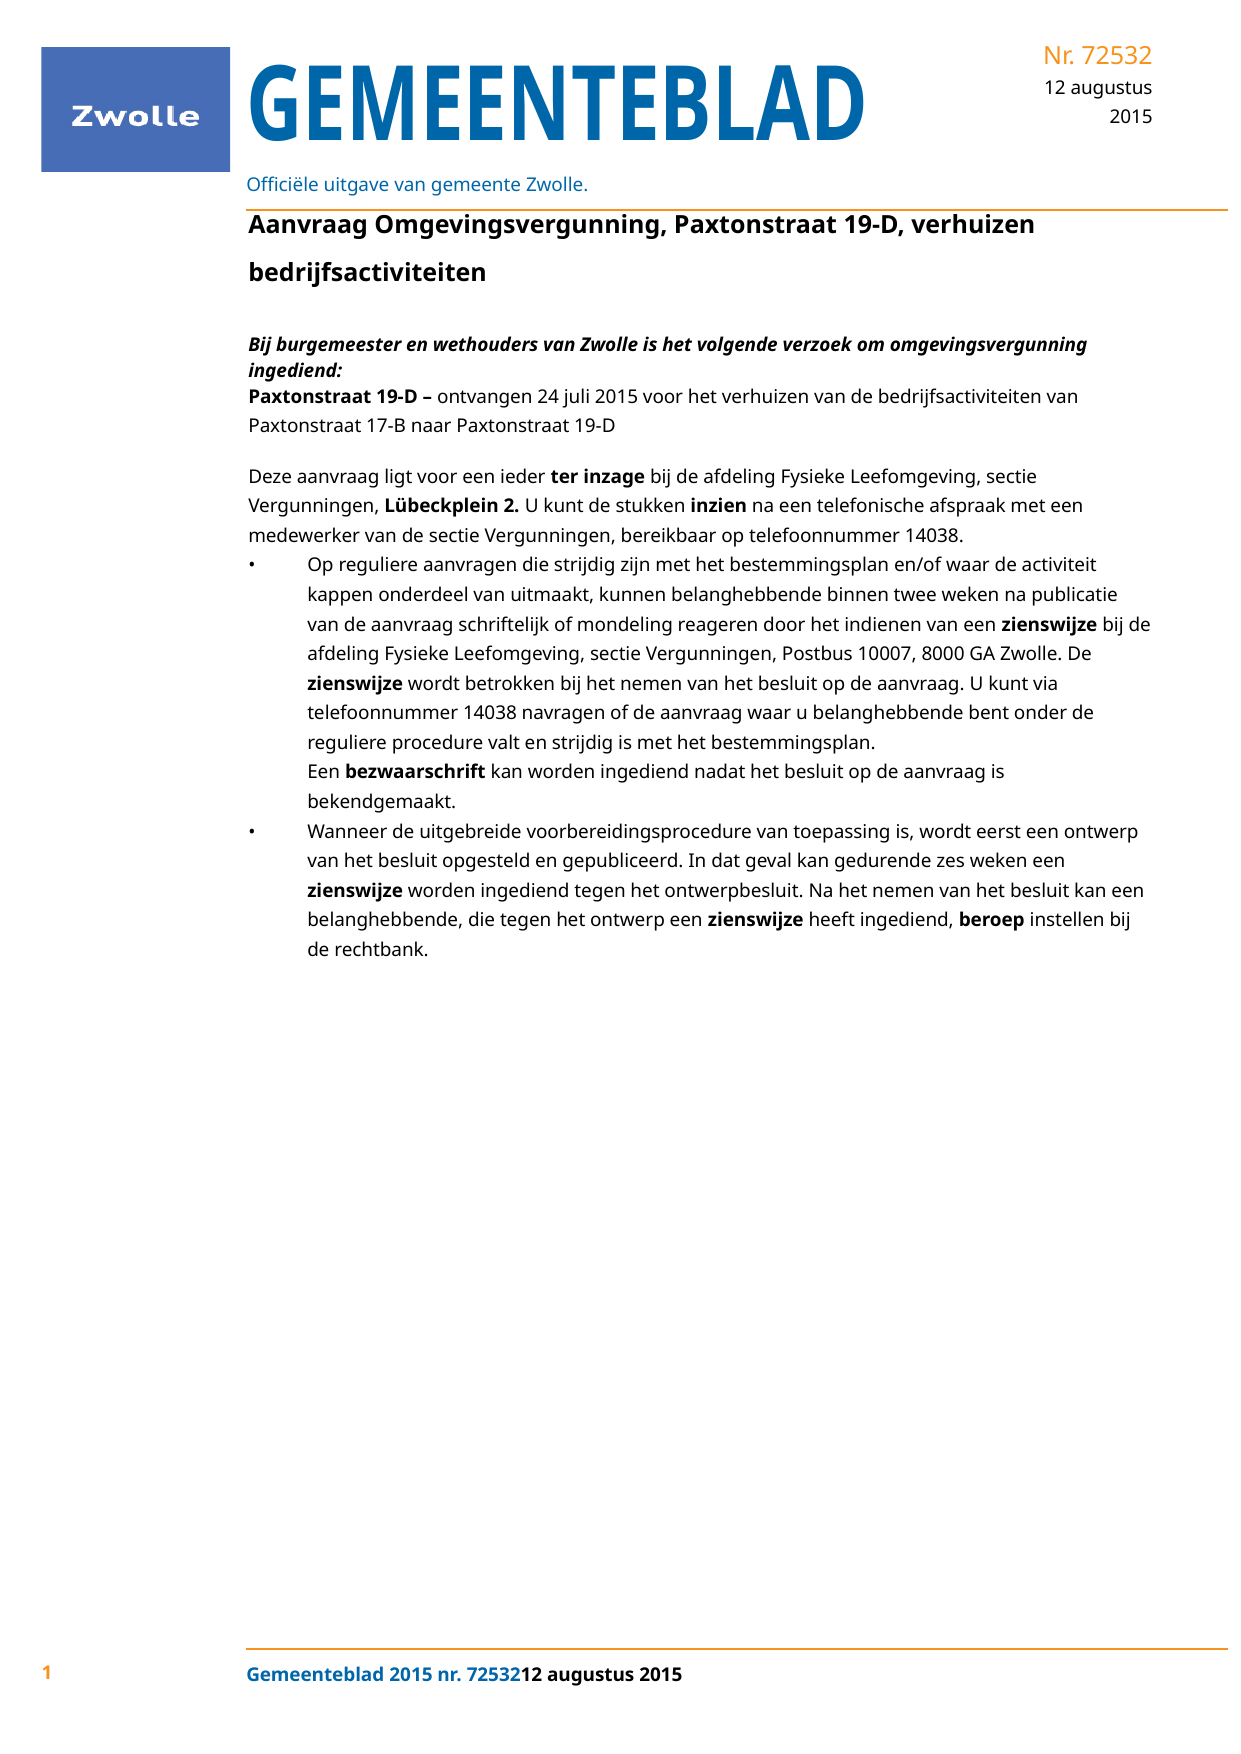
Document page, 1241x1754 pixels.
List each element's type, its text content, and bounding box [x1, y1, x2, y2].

text Aanvraag Omgevingsvergunning, Paxtonstraat 19-D, verhuizen bedrijfsactiviteiten [248, 211, 1152, 288]
picture [41, 47, 231, 172]
text Deze aanvraag ligt voor een ieder ter inzage bij de afdeling Fysieke Leefomgeving, sectie Vergunningen, Lübeckplein 2. U kunt de stukken inzien na een telefonische afspraak met een medewerker van de sectie Vergunningen, bereikbaar op telefoonnummer 14038. [248, 463, 1152, 548]
list Op reguliere aanvragen die strijdig zijn met het bestemmingsplan en/of waar de activiteit kappen onderdeel van uitmaakt, kunnen belanghebbende binnen twee weken na publicatie van de aanvraag schriftelijk of mondeling reageren door het indienen van een zienswijze bij de afdeling Fysieke Leefomgeving, sectie Vergunningen, Postbus 10007, 8000 GA Zwolle. De zienswijze wordt betrokken bij het nemen van het besluit op de aanvraag. U kunt via telefoonnummer 14038 navragen of de aanvraag waar u belanghebbende bent onder de reguliere procedure valt en strijdig is met het bestemmingsplan. [248, 552, 1152, 755]
list Wanneer de uitgebreide voorbereidingsprocedure van toepassing is, wordt eerst een ontwerp van het besluit opgesteld en gepubliceerd. In dat geval kan gedurende zes weken een zienswijze worden ingediend tegen het ontwerpbesluit. Na het nemen van het besluit kan een belanghebbende, die tegen het ontwerp een zienswijze heeft ingediend, beroep instellen bij de rechtbank. [248, 818, 1152, 962]
text Bij burgemeester en wethouders van Zwolle is het volgende verzoek om omgevingsvergunning ingediend: [248, 331, 1152, 383]
list Een bezwaarschrift kan worden ingediend nadat het besluit op de aanvraag is bekendgemaakt. [248, 759, 1152, 814]
text Paxtonstraat 19-D – ontvangen 24 juli 2015 voor het verhuizen van de bedrijfsactiviteiten van Paxtonstraat 17-B naar Paxtonstraat 19-D [248, 383, 1152, 438]
